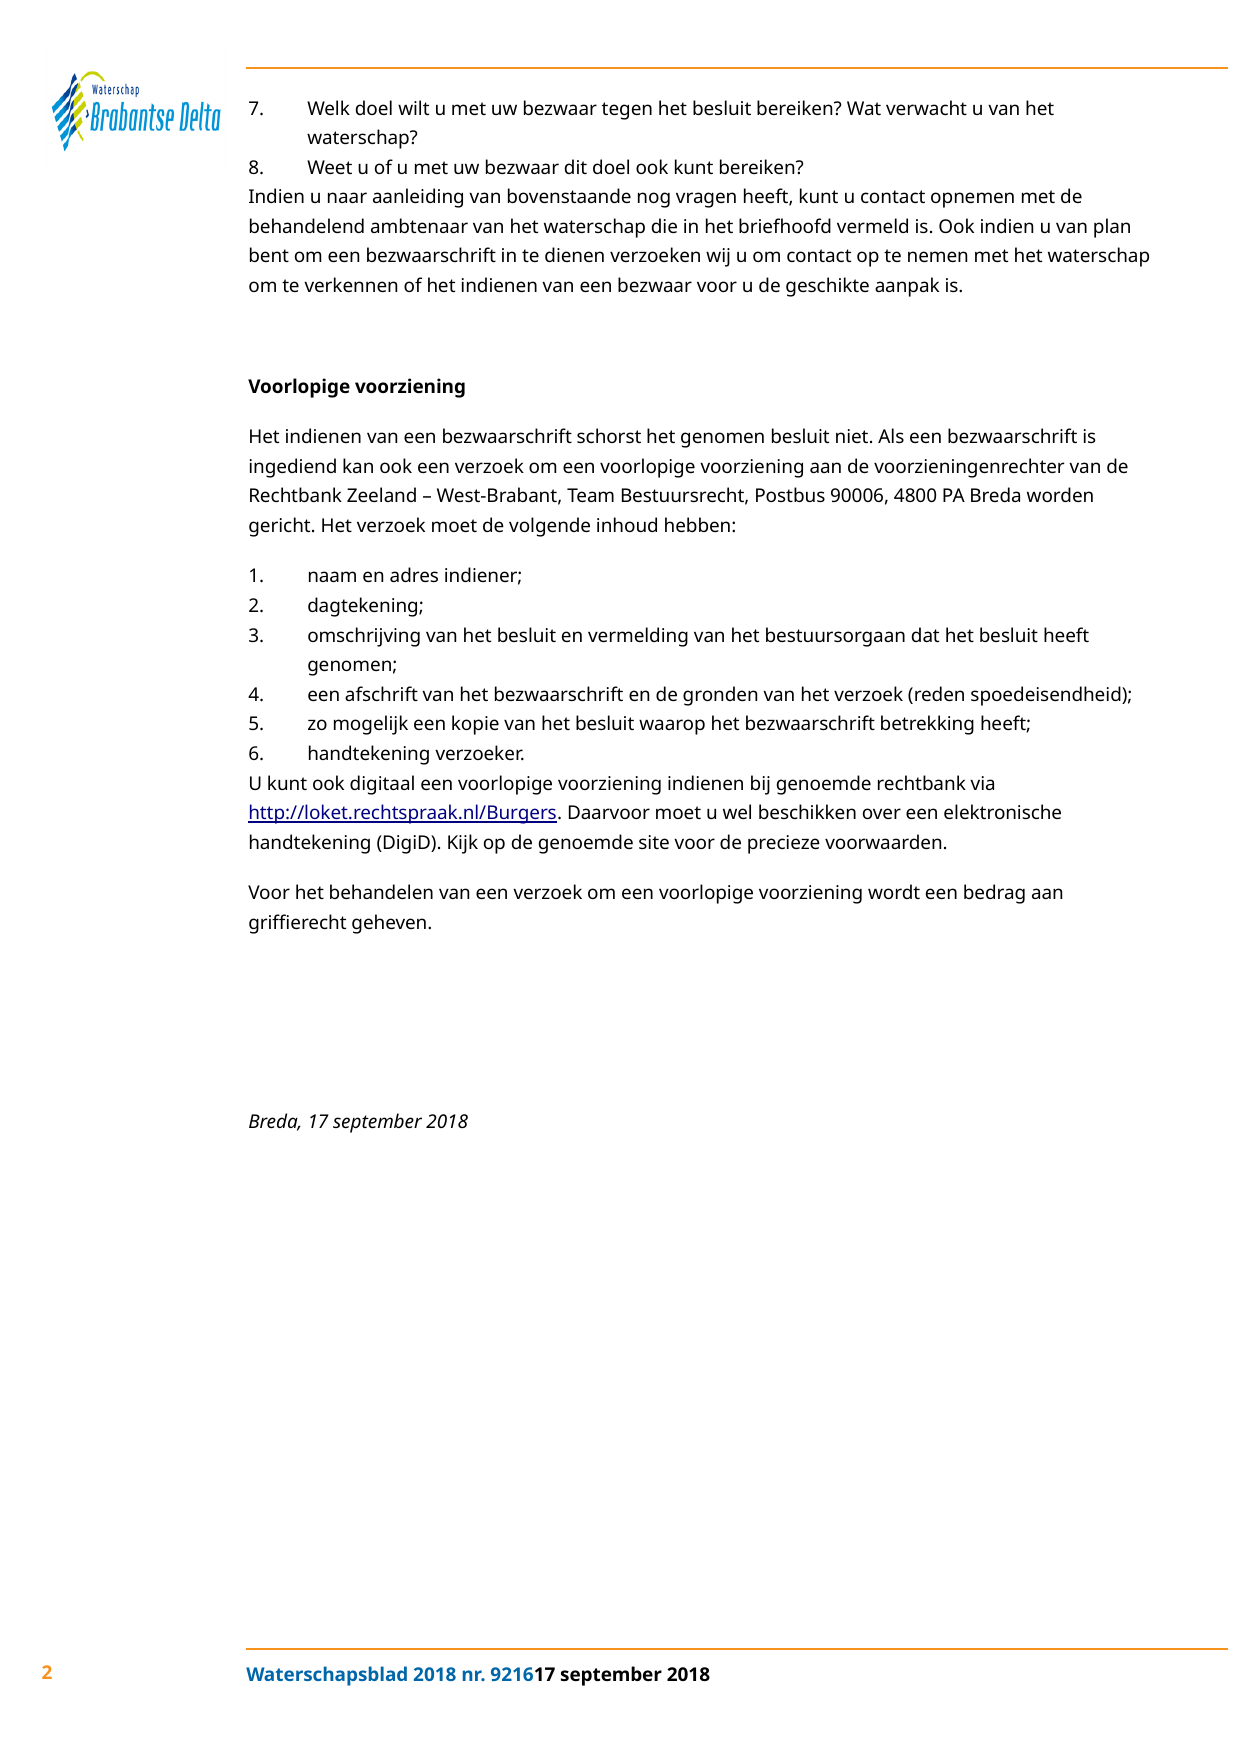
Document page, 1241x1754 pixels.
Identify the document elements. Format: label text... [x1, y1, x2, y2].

list dagtekening; [248, 592, 1152, 618]
text Het indienen van een bezwaarschrift schorst het genomen besluit niet. Als een bezwaarschrift is ingediend kan ook een verzoek om een voorlopige voorziening aan de voorzieningenrechter van de Rechtbank Zeeland – West-Brabant, Team Bestuursrecht, Postbus 90006, 4800 PA Breda worden gericht. Het verzoek moet de volgende inhoud hebben: [248, 423, 1152, 538]
text U kunt ook digitaal een voorlopige voorziening indienen bij genoemde rechtbank via http://loket.rechtspraak.nl/Burgers. Daarvoor moet u wel beschikken over een elektronische handtekening (DigiD). Kijk op de genoemde site voor de precieze voorwaarden. [248, 770, 1152, 855]
text Voorlopige voorziening [248, 373, 1152, 399]
list naam en adres indiener; [248, 563, 1152, 588]
list handtekening verzoeker. [248, 740, 1152, 766]
text Voor het behandelen van een verzoek om een voorlopige voorziening wordt een bedrag aan griffierecht geheven. [248, 879, 1152, 935]
text Breda, 17 september 2018 [248, 1108, 1152, 1134]
list Weet u of u met uw bezwaar dit doel ook kunt bereiken? [248, 154, 1152, 180]
list Welk doel wilt u met uw bezwaar tegen het besluit bereiken? Wat verwacht u van het waterschap? [248, 95, 1152, 150]
picture [41, 47, 231, 172]
list omschrijving van het besluit en vermelding van het bestuursorgaan dat het besluit heeft genomen; [248, 622, 1152, 677]
list zo mogelijk een kopie van het besluit waarop het bezwaarschrift betrekking heeft; [248, 711, 1152, 736]
list een afschrift van het bezwaarschrift en de gronden van het verzoek (reden spoedeisendheid); [248, 681, 1152, 707]
text Indien u naar aanleiding van bovenstaande nog vragen heeft, kunt u contact opnemen met de behandelend ambtenaar van het waterschap die in het briefhoofd vermeld is. Ook indien u van plan bent om een bezwaarschrift in te dienen verzoeken wij u om contact op te nemen met het waterschap om te verkennen of het indienen van een bezwaar voor u de geschikte aanpak is. [248, 183, 1152, 298]
